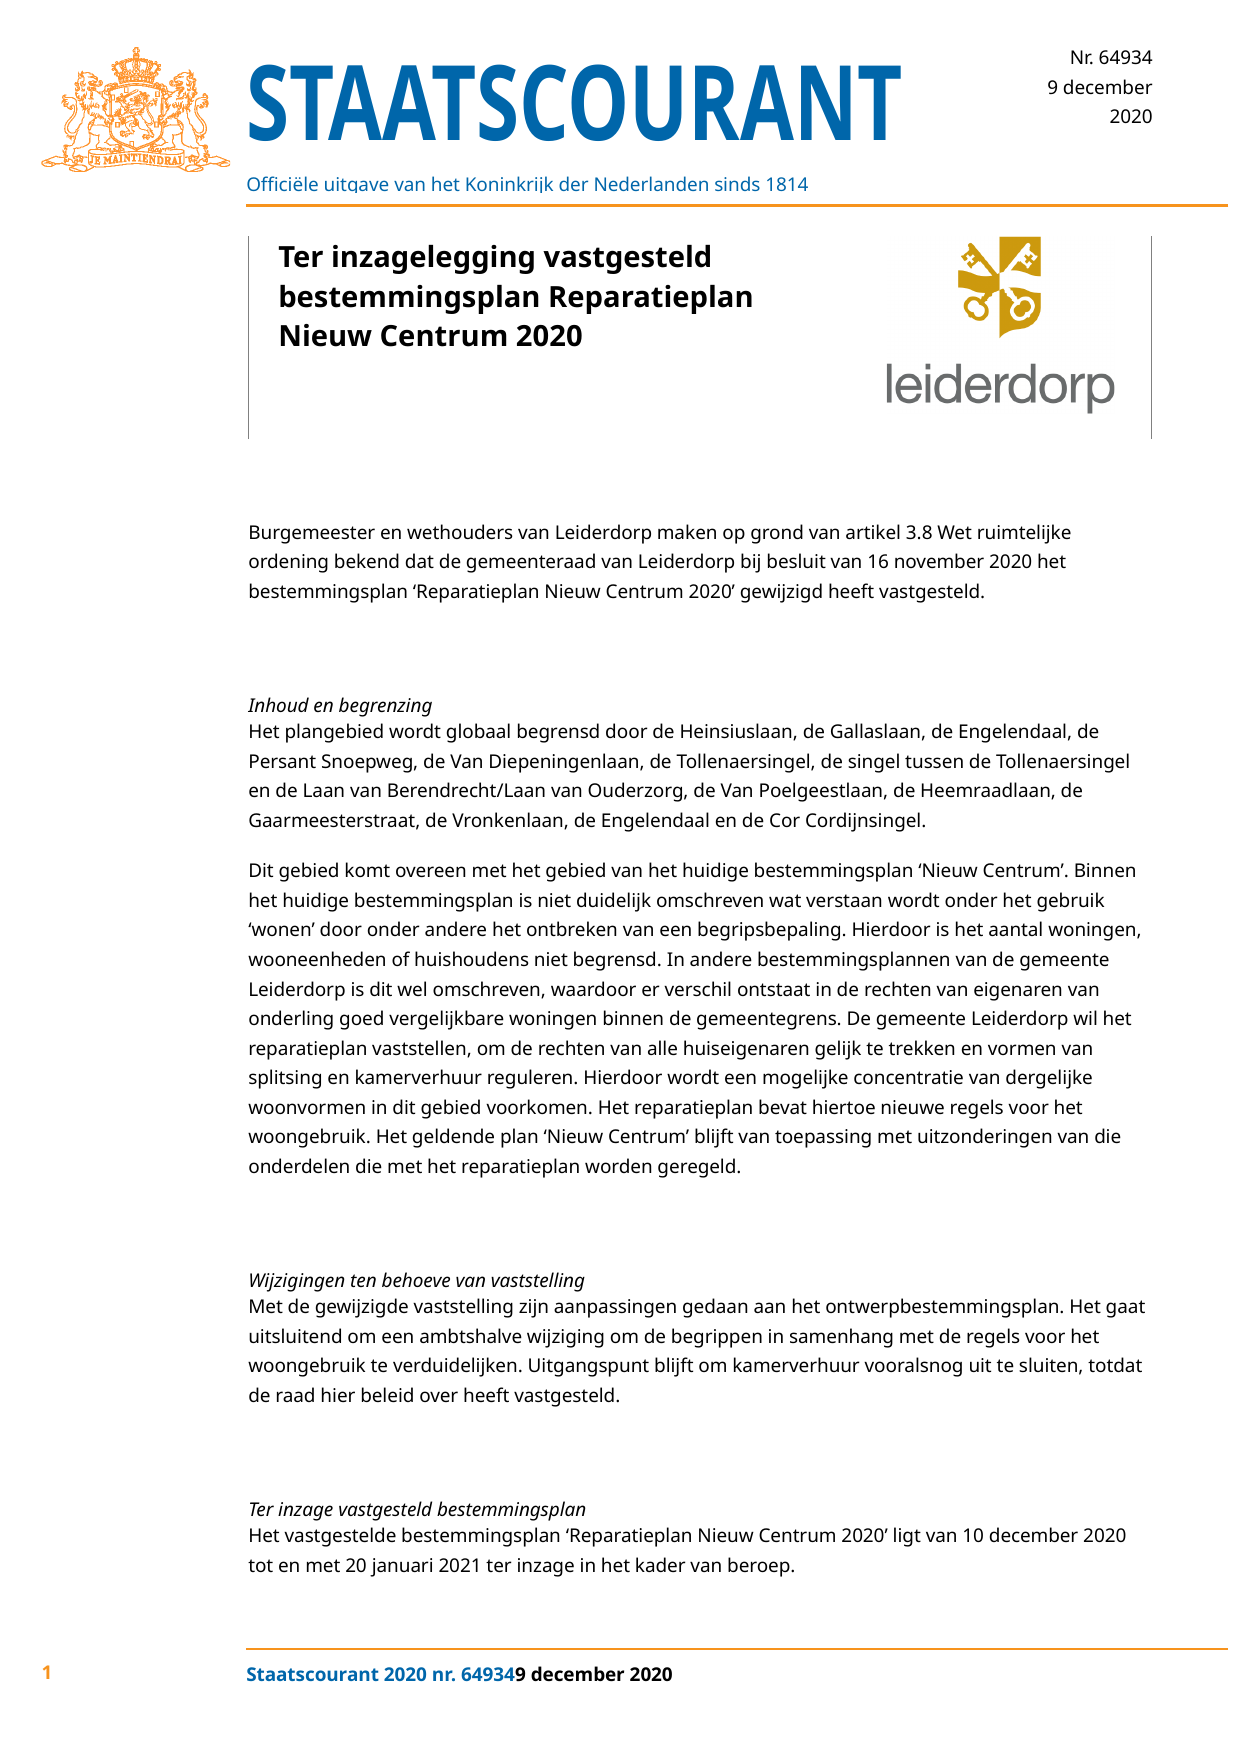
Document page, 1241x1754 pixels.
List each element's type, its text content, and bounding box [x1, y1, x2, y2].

picture [41, 47, 231, 172]
picture [886, 236, 1115, 414]
table_header [850, 414, 1151, 439]
text Inhoud en begrenzing [248, 693, 1152, 718]
text Burgemeester en wethouders van Leiderdorp maken op grond van artikel 3.8 Wet ruimtelijke ordening bekend dat de gemeenteraad van Leiderdorp bij besluit van 16 november 2020 het bestemmingsplan ‘Reparatieplan Nieuw Centrum 2020’ gewijzigd heeft vastgesteld. [248, 519, 1152, 604]
text Dit gebied komt overeen met het gebied van het huidige bestemmingsplan ‘Nieuw Centrum’. Binnen het huidige bestemmingsplan is niet duidelijk omschreven wat verstaan wordt onder het gebruik ‘wonen’ door onder andere het ontbreken van een begripsbepaling. Hierdoor is het aantal woningen, wooneenheden of huishoudens niet begrensd. In andere bestemmingsplannen van de gemeente Leiderdorp is dit wel omschreven, waardoor er verschil ontstaat in de rechten van eigenaren van onderling goed vergelijkbare woningen binnen de gemeentegrens. De gemeente Leiderdorp wil het reparatieplan vaststellen, om de rechten van alle huiseigenaren gelijk te trekken en vormen van splitsing en kamerverhuur reguleren. Hierdoor wordt een mogelijke concentratie van dergelijke woonvormen in dit gebied voorkomen. Het reparatieplan bevat hiertoe nieuwe regels voor het woongebruik. Het geldende plan ‘Nieuw Centrum’ blijft van toepassing met uitzonderingen van die onderdelen die met het reparatieplan worden geregeld. [248, 857, 1152, 1179]
text Het vastgestelde bestemmingsplan ‘Reparatieplan Nieuw Centrum 2020’ ligt van 10 december 2020 tot en met 20 januari 2021 ter inzage in het kader van beroep. [248, 1522, 1152, 1578]
text Met de gewijzigde vaststelling zijn aanpassingen gedaan aan het ontwerpbestemmingsplan. Het gaat uitsluitend om een ambtshalve wijziging om de begrippen in samenhang met de regels voor het woongebruik te verduidelijken. Uitgangspunt blijft om kamerverhuur vooralsnog uit te sluiten, totdat de raad hier beleid over heeft vastgesteld. [248, 1293, 1152, 1408]
text Ter inzage vastgesteld bestemmingsplan [248, 1497, 1152, 1522]
table_header [1115, 236, 1151, 413]
table_header Ter inzagelegging vastgesteld bestemmingsplan Reparatieplan Nieuw Centrum 2020 [249, 236, 850, 439]
table_header [850, 236, 886, 413]
text Wijzigingen ten behoeve van vaststelling [248, 1268, 1152, 1293]
text Het plangebied wordt globaal begrensd door de Heinsiuslaan, de Gallaslaan, de Engelendaal, de Persant Snoepweg, de Van Diepeningenlaan, de Tollenaersingel, de singel tussen de Tollenaersingel en de Laan van Berendrecht/Laan van Ouderzorg, de Van Poelgeestlaan, de Heemraadlaan, de Gaarmeesterstraat, de Vronkenlaan, de Engelendaal en de Cor Cordijnsingel. [248, 718, 1152, 833]
